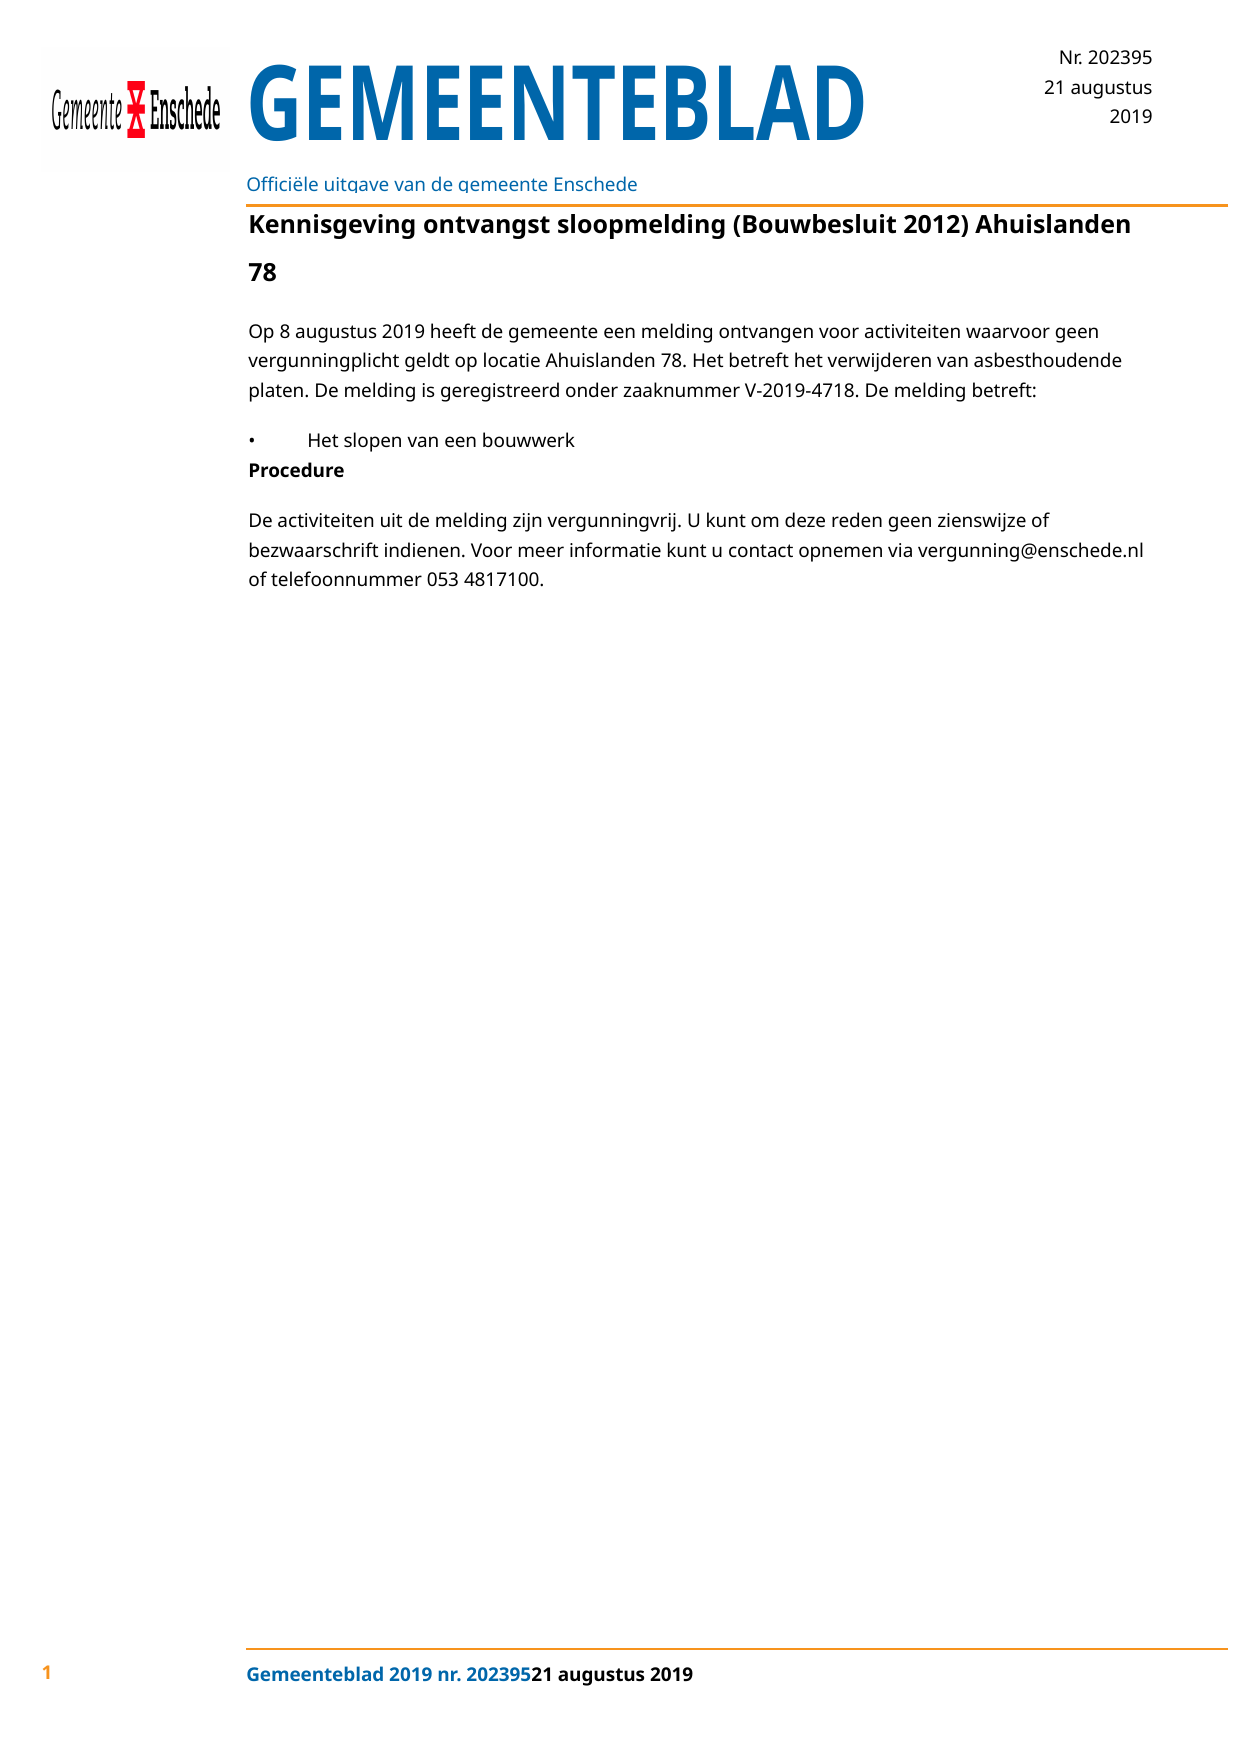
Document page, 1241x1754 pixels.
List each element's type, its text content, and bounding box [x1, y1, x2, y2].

text De activiteiten uit de melding zijn vergunningvrij. U kunt om deze reden geen zienswijze of bezwaarschrift indienen. Voor meer informatie kunt u contact opnemen via vergunning@enschede.nl of telefoonnummer 053 4817100. [248, 507, 1152, 592]
list Het slopen van een bouwwerk [248, 427, 1152, 453]
text Kennisgeving ontvangst sloopmelding (Bouwbesluit 2012) Ahuislanden 78 [248, 207, 1152, 288]
text Op 8 augustus 2019 heeft de gemeente een melding ontvangen voor activiteiten waarvoor geen vergunningplicht geldt op locatie Ahuislanden 78. Het betreft het verwijderen van asbesthoudende platen. De melding is geregistreerd onder zaaknummer V-2019-4718. De melding betreft: [248, 318, 1152, 403]
text Procedure [248, 457, 1152, 483]
picture [41, 47, 231, 172]
